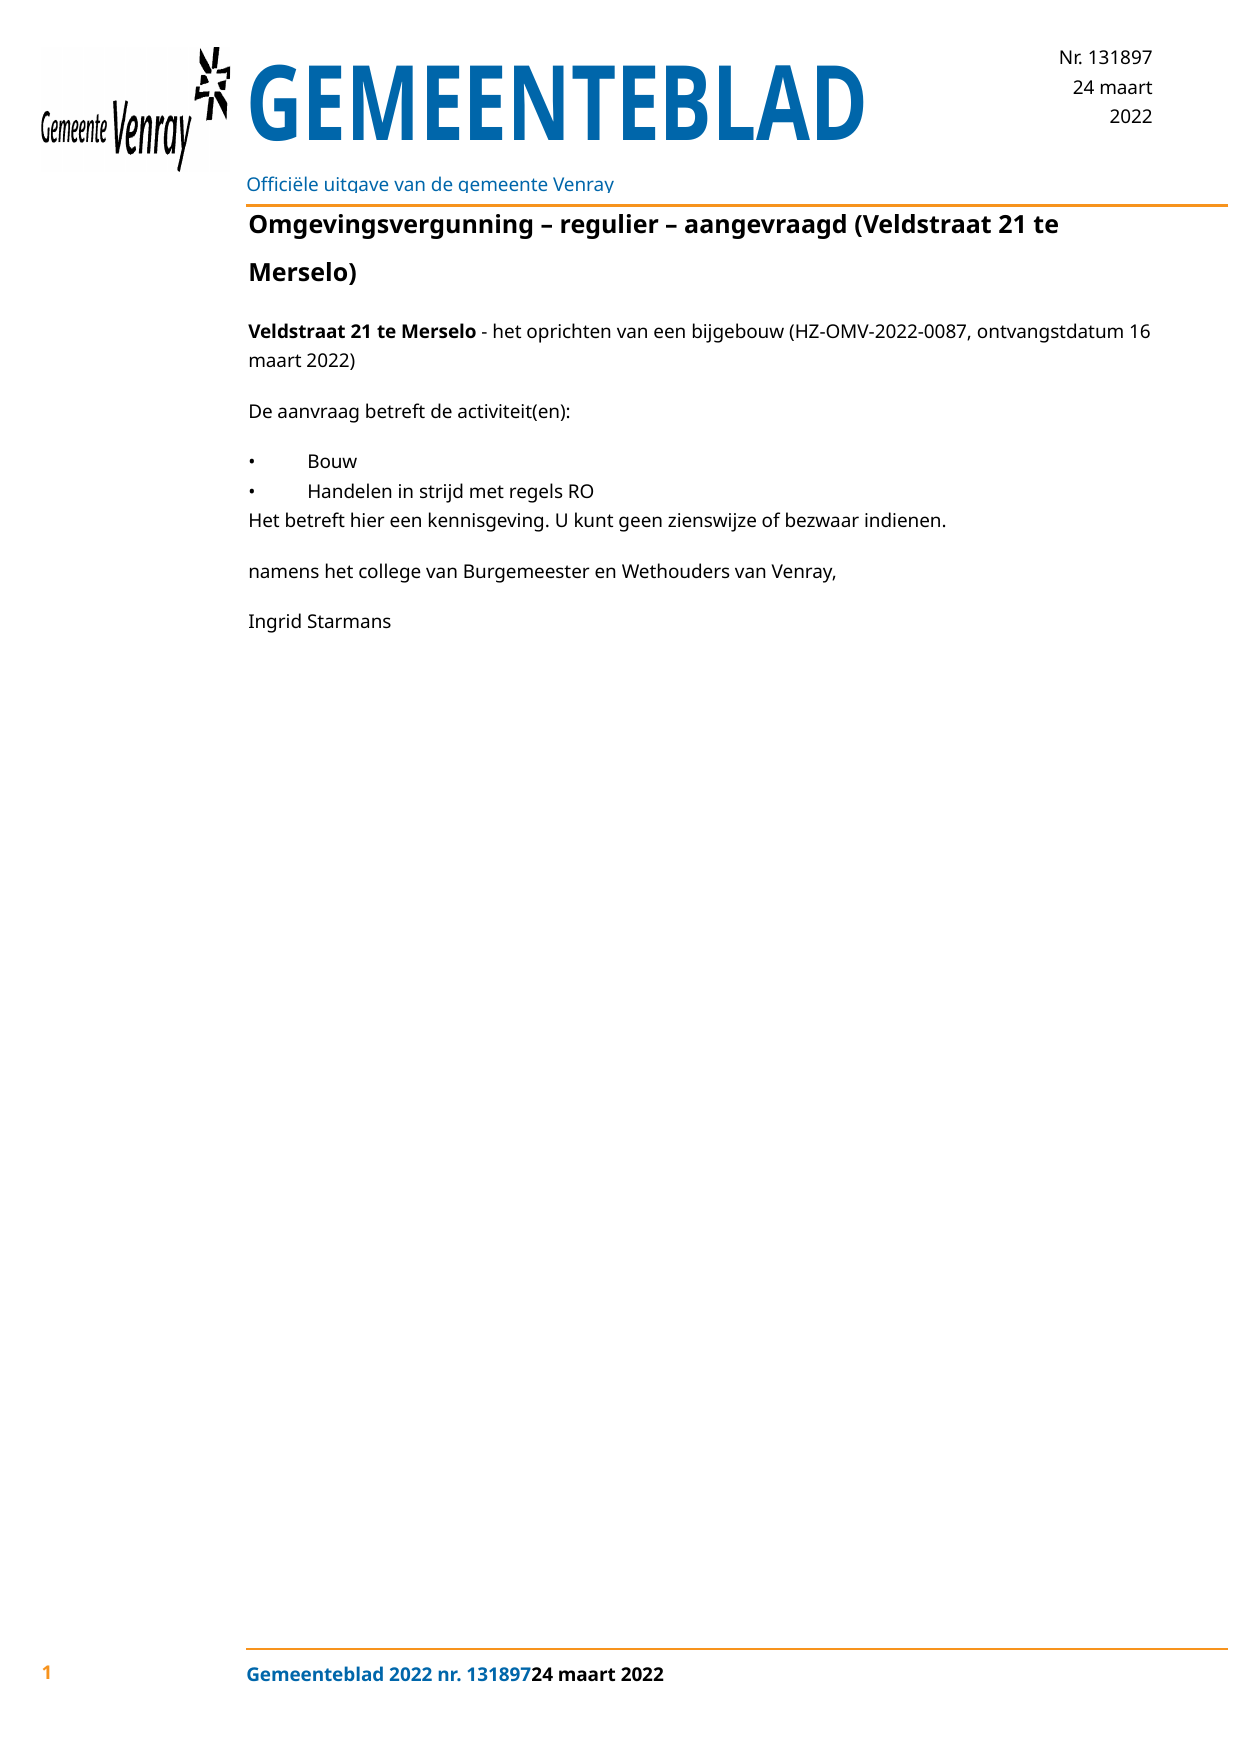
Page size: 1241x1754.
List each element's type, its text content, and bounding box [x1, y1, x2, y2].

list Handelen in strijd met regels RO [248, 478, 1152, 504]
text Veldstraat 21 te Merselo - het oprichten van een bijgebouw (HZ-OMV-2022-0087, ontvangstdatum 16 maart 2022) [248, 318, 1152, 373]
text De aanvraag betreft de activiteit(en): [248, 398, 1152, 424]
picture [41, 47, 231, 172]
text Omgevingsvergunning – regulier – aangevraagd (Veldstraat 21 te Merselo) [248, 207, 1152, 288]
text Ingrid Starmans [248, 608, 1152, 634]
list Bouw [248, 448, 1152, 474]
text Het betreft hier een kennisgeving. U kunt geen zienswijze of bezwaar indienen. [248, 507, 1152, 533]
text namens het college van Burgemeester en Wethouders van Venray, [248, 558, 1152, 584]
